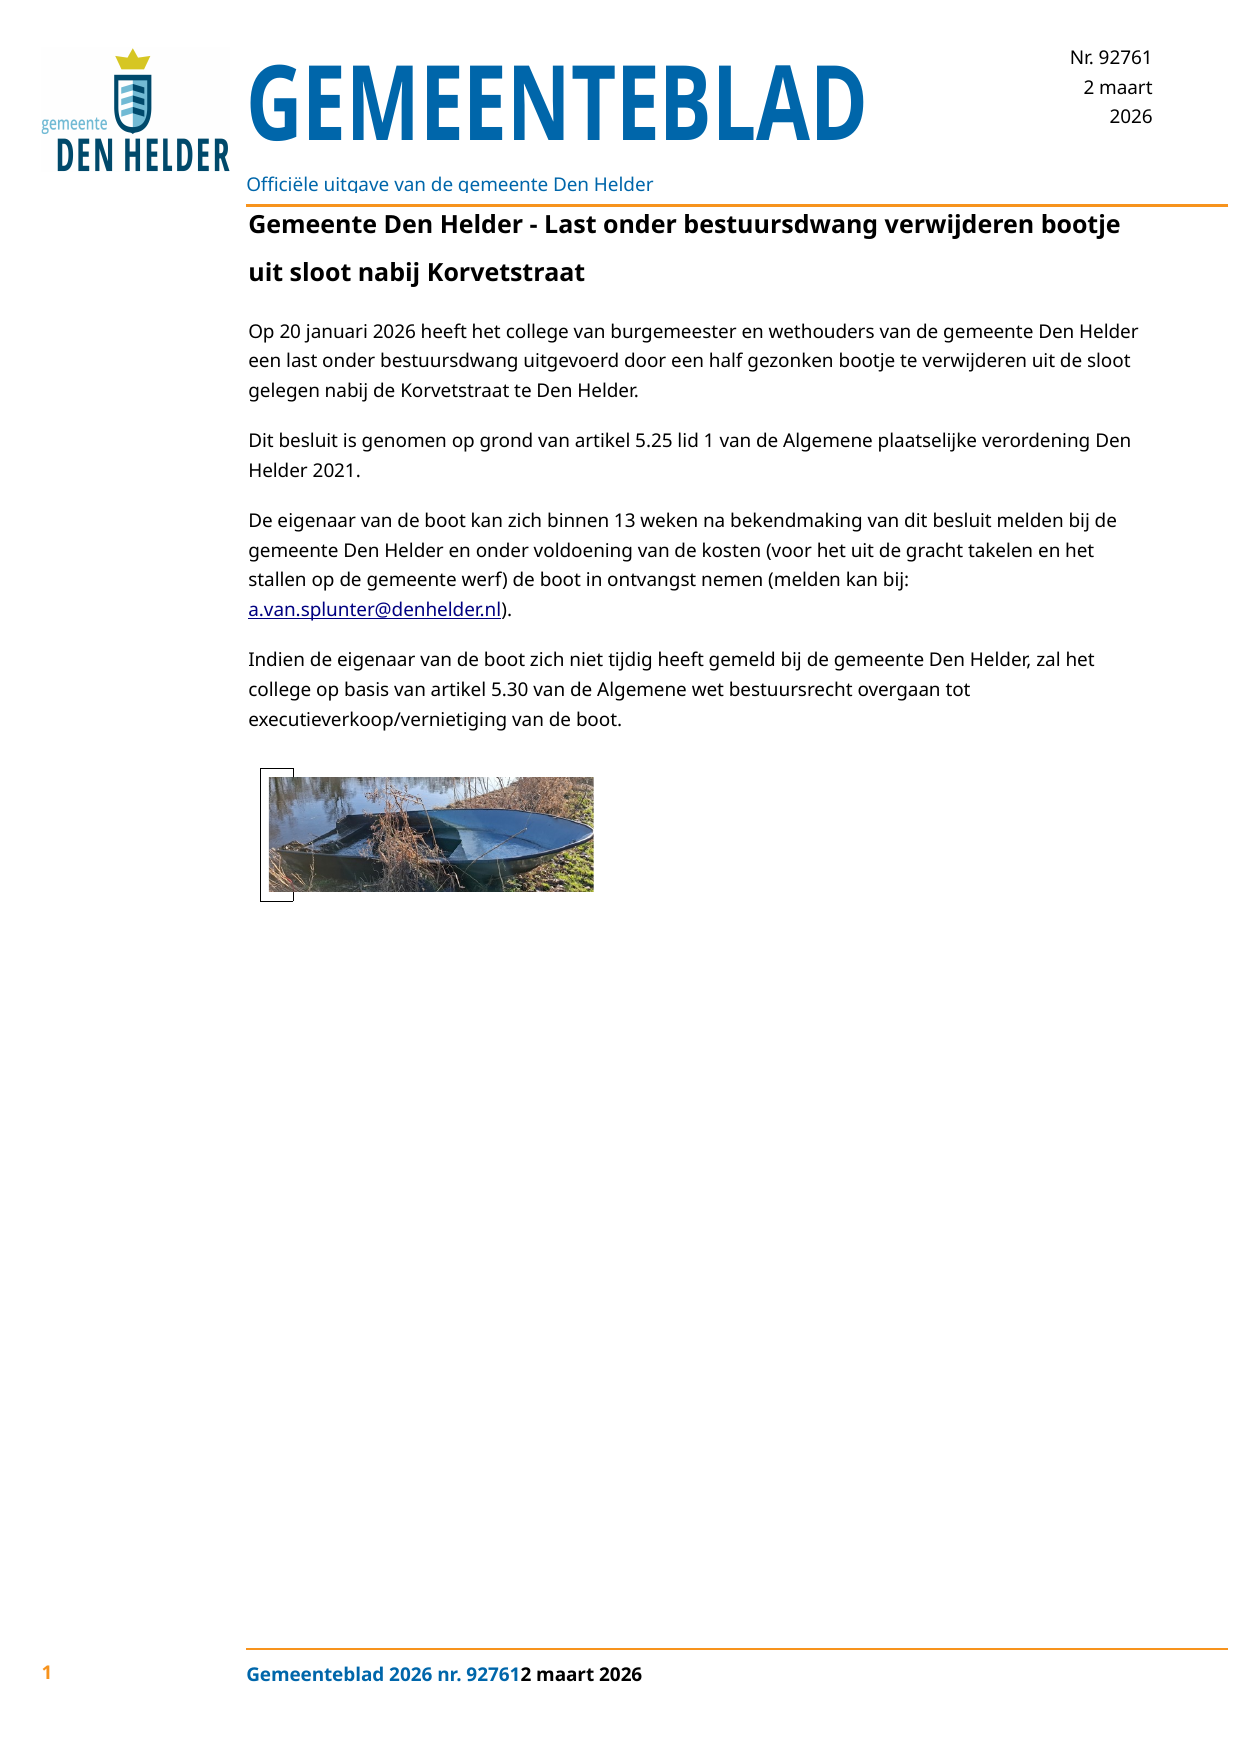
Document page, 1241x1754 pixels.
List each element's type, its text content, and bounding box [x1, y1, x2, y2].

picture [100, 154, 106, 172]
text Dit besluit is genomen op grond van artikel 5.25 lid 1 van de Algemene plaatselijke verordening Den Helder 2021. [248, 427, 1152, 483]
text Gemeente Den Helder - Last onder bestuursdwang verwijderen bootje uit sloot nabij Korvetstraat [248, 207, 1152, 288]
text Op 20 januari 2026 heeft het college van burgemeester en wethouders van de gemeente Den Helder een last onder bestuursdwang uitgevoerd door een half gezonken bootje te verwijderen uit de sloot gelegen nabij de Korvetstraat te Den Helder. [248, 318, 1152, 403]
picture [41, 47, 231, 172]
picture [63, 144, 68, 165]
picture [220, 160, 224, 172]
picture [182, 144, 187, 165]
text Indien de eigenaar van de boot zich niet tijdig heeft gemeld bij de gemeente Den Helder, zal het college op basis van artikel 5.30 van de Algemene wet bestuursrecht overgaan tot executieverkoop/vernietiging van de boot. [248, 647, 1152, 732]
picture [268, 777, 594, 892]
text De eigenaar van de boot kan zich binnen 13 weken na bekendmaking van dit besluit melden bij de gemeente Den Helder en onder voldoening van de kosten (voor het uit de gracht takelen en het stallen op de gemeente werf) de boot in ontvangst nemen (melden kan bij: a.van.splunter@denhelder.nl). [248, 507, 1152, 622]
picture [130, 157, 135, 172]
